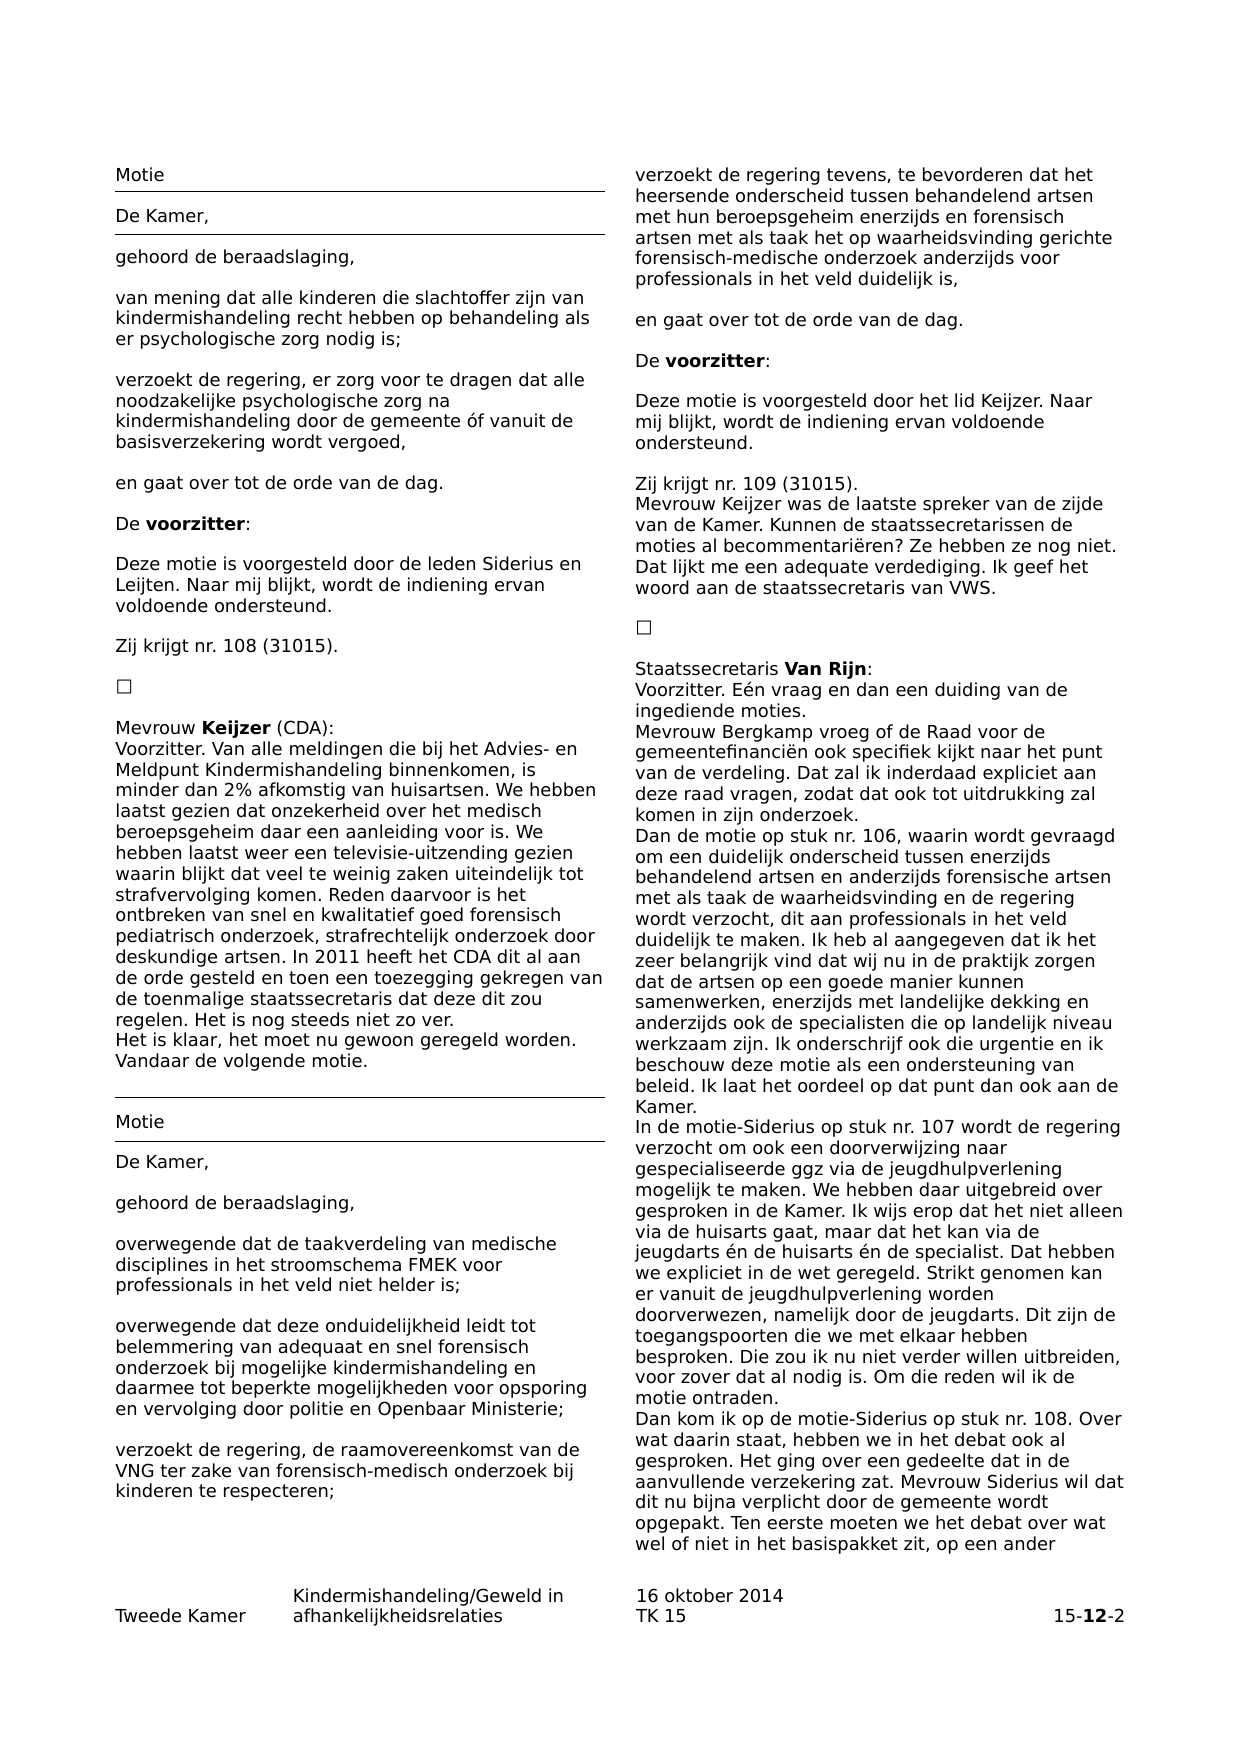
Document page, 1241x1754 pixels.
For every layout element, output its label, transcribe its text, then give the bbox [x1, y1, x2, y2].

text verzoekt de regering tevens, te bevorderen dat het heersende onderscheid tussen behandelend artsen met hun beroepsgeheim enerzijds en forensisch artsen met als taak het op waarheidsvinding gerichte forensisch-medische onderzoek anderzijds voor professionals in het veld duidelijk is, [635, 165, 1125, 290]
text Zij krijgt nr. 108 (31015). [115, 636, 605, 657]
text In de motie-Siderius op stuk nr. 107 wordt de regering verzocht om ook een doorverwijzing naar gespecialiseerde ggz via de jeugdhulpverlening mogelijk te maken. We hebben daar uitgebreid over gesproken in de Kamer. Ik wijs erop dat het niet alleen via de huisarts gaat, maar dat het kan via de jeugdarts én de huisarts én de specialist. Dat hebben we expliciet in de wet geregeld. Strikt genomen kan er vanuit de jeugdhulpverlening worden doorverwezen, namelijk door de jeugdarts. Dit zijn de toegangspoorten die we met elkaar hebben besproken. Die zou ik nu niet verder willen uitbreiden, voor zover dat al nodig is. Om die reden wil ik de motie ontraden. [635, 1117, 1125, 1409]
text Motie [115, 165, 605, 186]
text Deze motie is voorgesteld door het lid Keijzer. Naar mij blijkt, wordt de indiening ervan voldoende ondersteund. [635, 391, 1125, 453]
text verzoekt de regering, er zorg voor te dragen dat alle noodzakelijke psychologische zorg na kindermishandeling door de gemeente óf vanuit de basisverzekering wordt vergoed, [115, 370, 605, 453]
text Zij krijgt nr. 109 (31015). [635, 473, 1125, 494]
text Het is klaar, het moet nu gewoon geregeld worden. Vandaar de volgende motie. [115, 1030, 605, 1072]
text Deze motie is voorgesteld door de leden Siderius en Leijten. Naar mij blijkt, wordt de indiening ervan voldoende ondersteund. [115, 554, 605, 616]
text Motie [115, 1112, 605, 1132]
text gehoord de beraadslaging, [115, 1193, 605, 1214]
text De voorzitter: [115, 513, 605, 534]
text overwegende dat de taakverdeling van medische disciplines in het stroomschema FMEK voor professionals in het veld niet helder is; [115, 1234, 605, 1296]
text Dan kom ik op de motie-Siderius op stuk nr. 108. Over wat daarin staat, hebben we in het debat ook al gesproken. Het ging over een gedeelte dat in de aanvullende verzekering zat. Mevrouw Siderius wil dat dit nu bijna verplicht door de gemeente wordt opgepakt. Ten eerste moeten we het debat over wat wel of niet in het basispakket zit, op een ander [635, 1409, 1125, 1555]
text en gaat over tot de orde van de dag. [635, 310, 1125, 330]
text De Kamer, [115, 1152, 605, 1173]
text Mevrouw Keijzer (CDA): [115, 718, 605, 738]
text Voorzitter. Van alle meldingen die bij het Advies- en Meldpunt Kindermishandeling binnenkomen, is minder dan 2% afkomstig van huisartsen. We hebben laatst gezien dat onzekerheid over het medisch beroepsgeheim daar een aanleiding voor is. We hebben laatst weer een televisie-uitzending gezien waarin blijkt dat veel te weinig zaken uiteindelijk tot strafvervolging komen. Reden daarvoor is het ontbreken van snel en kwalitatief goed forensisch pediatrisch onderzoek, strafrechtelijk onderzoek door deskundige artsen. In 2011 heeft het CDA dit al aan de orde gesteld en toen een toezegging gekregen van de toenmalige staatssecretaris dat deze dit zou regelen. Het is nog steeds niet zo ver. [115, 738, 605, 1030]
text Dan de motie op stuk nr. 106, waarin wordt gevraagd om een duidelijk onderscheid tussen enerzijds behandelend artsen en anderzijds forensische artsen met als taak de waarheidsvinding en de regering wordt verzocht, dit aan professionals in het veld duidelijk te maken. Ik heb al aangegeven dat ik het zeer belangrijk vind dat wij nu in de praktijk zorgen dat de artsen op een goede manier kunnen samenwerken, enerzijds met landelijke dekking en anderzijds ook de specialisten die op landelijk niveau werkzaam zijn. Ik onderschrijf ook die urgentie en ik beschouw deze motie als een ondersteuning van beleid. Ik laat het oordeel op dat punt dan ook aan de Kamer. [635, 826, 1125, 1117]
text ⬜ [635, 618, 1125, 639]
text overwegende dat deze onduidelijkheid leidt tot belemmering van adequaat en snel forensisch onderzoek bij mogelijke kindermishandeling en daarmee tot beperkte mogelijkheden voor opsporing en vervolging door politie en Openbaar Ministerie; [115, 1316, 605, 1420]
text ⬜ [115, 677, 605, 698]
text verzoekt de regering, de raamovereenkomst van de VNG ter zake van forensisch-medisch onderzoek bij kinderen te respecteren; [115, 1440, 605, 1502]
text Mevrouw Keijzer was de laatste spreker van de zijde van de Kamer. Kunnen de staatssecretarissen de moties al becommentariëren? Ze hebben ze nog niet. Dat lijkt me een adequate verdediging. Ik geef het woord aan de staatssecretaris van VWS. [635, 494, 1125, 598]
text van mening dat alle kinderen die slachtoffer zijn van kindermishandeling recht hebben op behandeling als er psychologische zorg nodig is; [115, 287, 605, 350]
text De voorzitter: [635, 350, 1125, 371]
text en gaat over tot de orde van de dag. [115, 473, 605, 493]
text Staatssecretaris Van Rijn: [635, 659, 1125, 680]
text Mevrouw Bergkamp vroeg of de Raad voor de gemeentefinanciën ook specifiek kijkt naar het punt van de verdeling. Dat zal ik inderdaad expliciet aan deze raad vragen, zodat dat ook tot uitdrukking zal komen in zijn onderzoek. [635, 721, 1125, 826]
text Voorzitter. Eén vraag en dan een duiding van de ingediende moties. [635, 680, 1125, 721]
text De Kamer, [115, 206, 605, 227]
text gehoord de beraadslaging, [115, 247, 605, 267]
